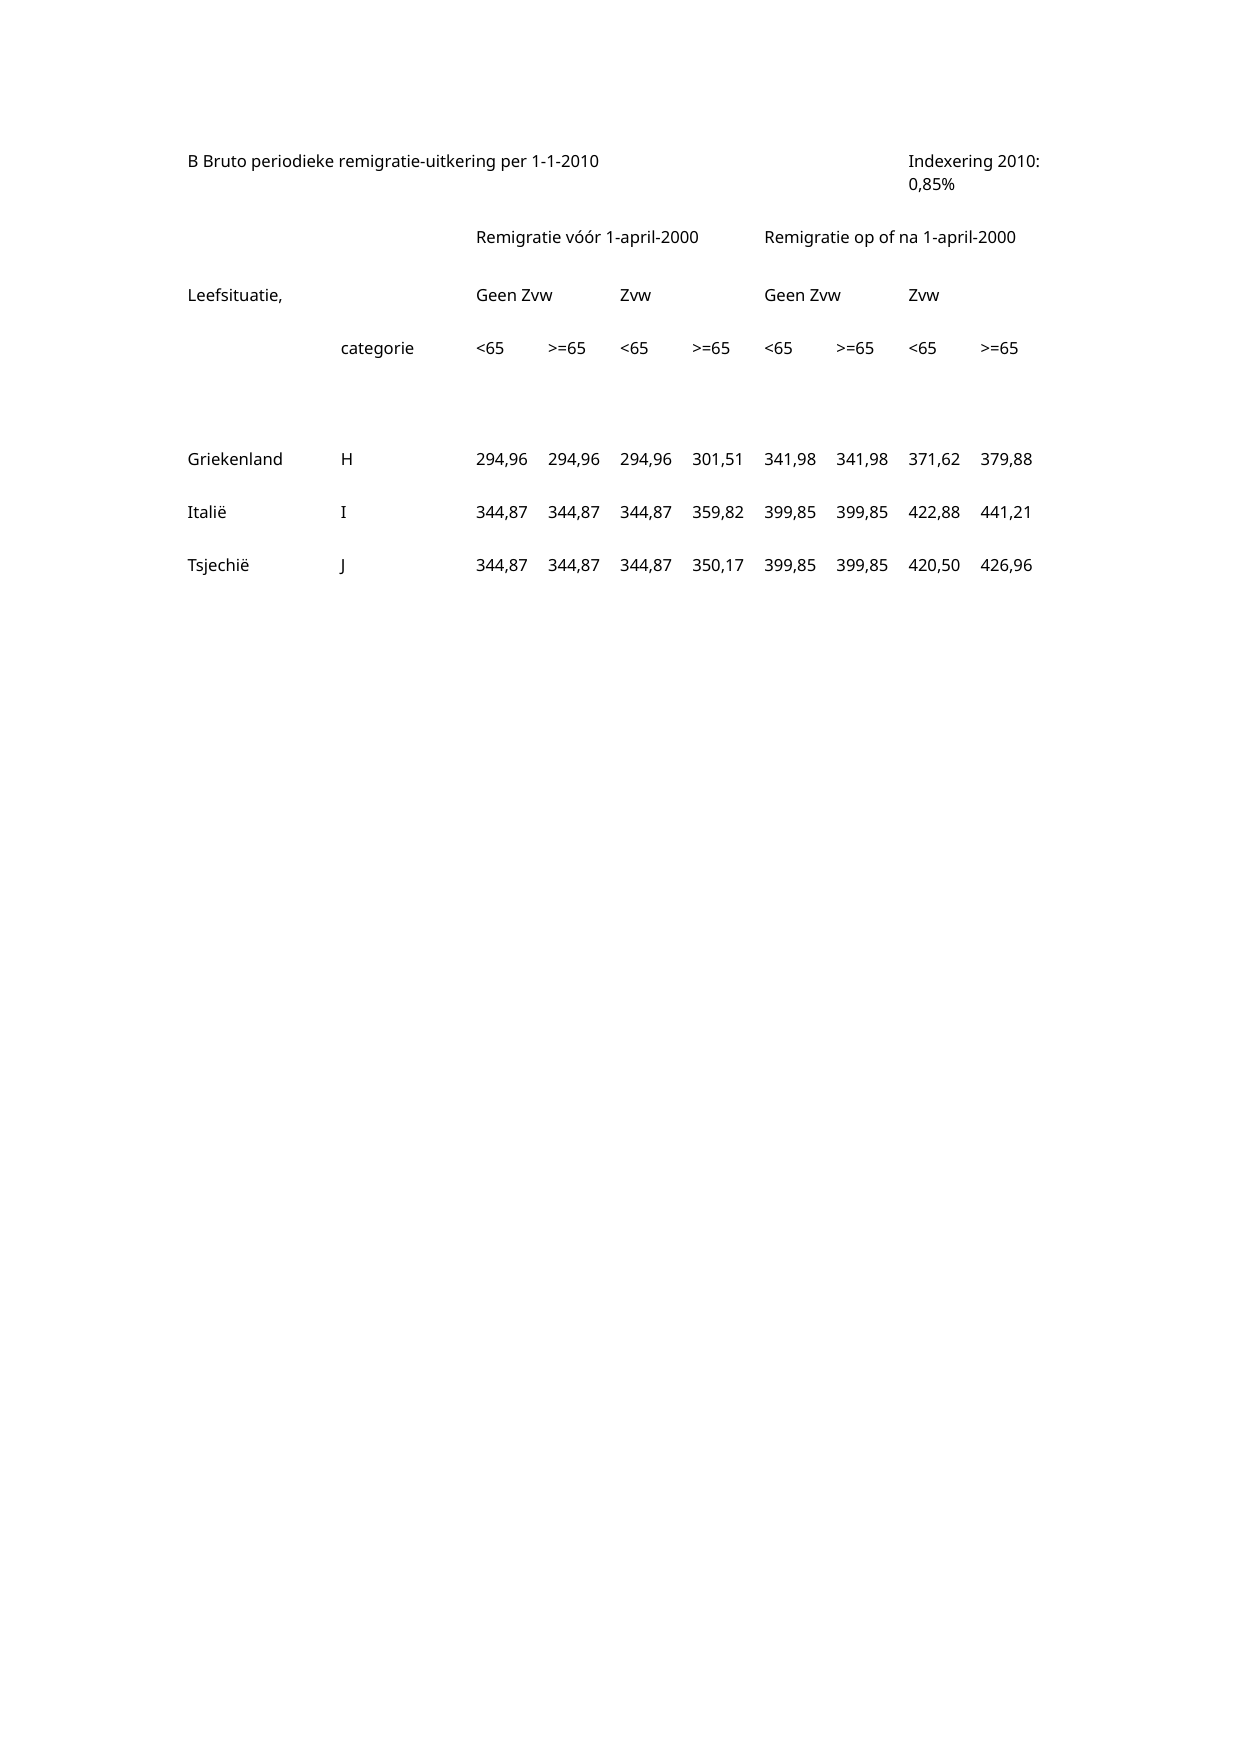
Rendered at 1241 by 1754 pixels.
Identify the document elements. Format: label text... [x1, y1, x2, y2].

table_cell 399,85 [836, 553, 908, 606]
table_cell 399,85 [764, 500, 836, 553]
table_cell Leefsituatie, [188, 284, 476, 337]
table_cell [692, 395, 764, 448]
table_cell Italië [188, 500, 341, 553]
table_cell Remigratie vóór 1-april-2000 [476, 225, 764, 284]
table_cell 344,87 [476, 500, 548, 553]
table_cell 422,88 [908, 500, 980, 553]
table_cell I [341, 500, 476, 553]
table_cell >=65 [548, 337, 620, 395]
table_cell Tsjechië [188, 553, 341, 606]
table_cell 379,88 [980, 448, 1053, 500]
table_cell <65 [764, 337, 836, 395]
table_cell 341,98 [836, 448, 908, 500]
table_cell 344,87 [620, 553, 692, 606]
table_cell [764, 395, 836, 448]
table_header [836, 150, 908, 225]
table_header B Bruto periodieke remigratie-uitkering per 1-1-2010 [188, 150, 836, 225]
table_cell 294,96 [548, 448, 620, 500]
table_cell [908, 395, 980, 448]
table_cell [476, 395, 548, 448]
table_cell [188, 225, 476, 284]
table_cell J [341, 553, 476, 606]
table_cell 371,62 [908, 448, 980, 500]
table_cell 344,87 [476, 553, 548, 606]
table_cell [188, 337, 341, 395]
table_cell <65 [620, 337, 692, 395]
table_cell [620, 395, 692, 448]
table_header Indexering 2010: 0,85% [908, 150, 1053, 225]
table_cell 344,87 [548, 500, 620, 553]
table_cell Geen Zvw [764, 284, 908, 337]
table_cell Remigratie op of na 1-april-2000 [764, 225, 1053, 284]
table_cell <65 [476, 337, 548, 395]
table_cell H [341, 448, 476, 500]
table_cell [836, 395, 908, 448]
table_cell [188, 395, 341, 448]
table_cell 350,17 [692, 553, 764, 606]
table_cell Zvw [908, 284, 1053, 337]
table_cell [341, 395, 476, 448]
table_cell 399,85 [836, 500, 908, 553]
table_cell 441,21 [980, 500, 1053, 553]
table_cell categorie [341, 337, 476, 395]
table_cell 426,96 [980, 553, 1053, 606]
table_cell >=65 [980, 337, 1053, 395]
table_cell >=65 [836, 337, 908, 395]
table_cell 359,82 [692, 500, 764, 553]
table_cell [980, 395, 1053, 448]
table_cell 399,85 [764, 553, 836, 606]
table_cell 344,87 [620, 500, 692, 553]
table_cell Griekenland [188, 448, 341, 500]
table_cell [548, 395, 620, 448]
table_cell 341,98 [764, 448, 836, 500]
table_cell 294,96 [620, 448, 692, 500]
table_cell 344,87 [548, 553, 620, 606]
table_cell Geen Zvw [476, 284, 620, 337]
table_cell <65 [908, 337, 980, 395]
table_cell 301,51 [692, 448, 764, 500]
table_cell 420,50 [908, 553, 980, 606]
table_cell >=65 [692, 337, 764, 395]
table_cell Zvw [620, 284, 764, 337]
table_cell 294,96 [476, 448, 548, 500]
